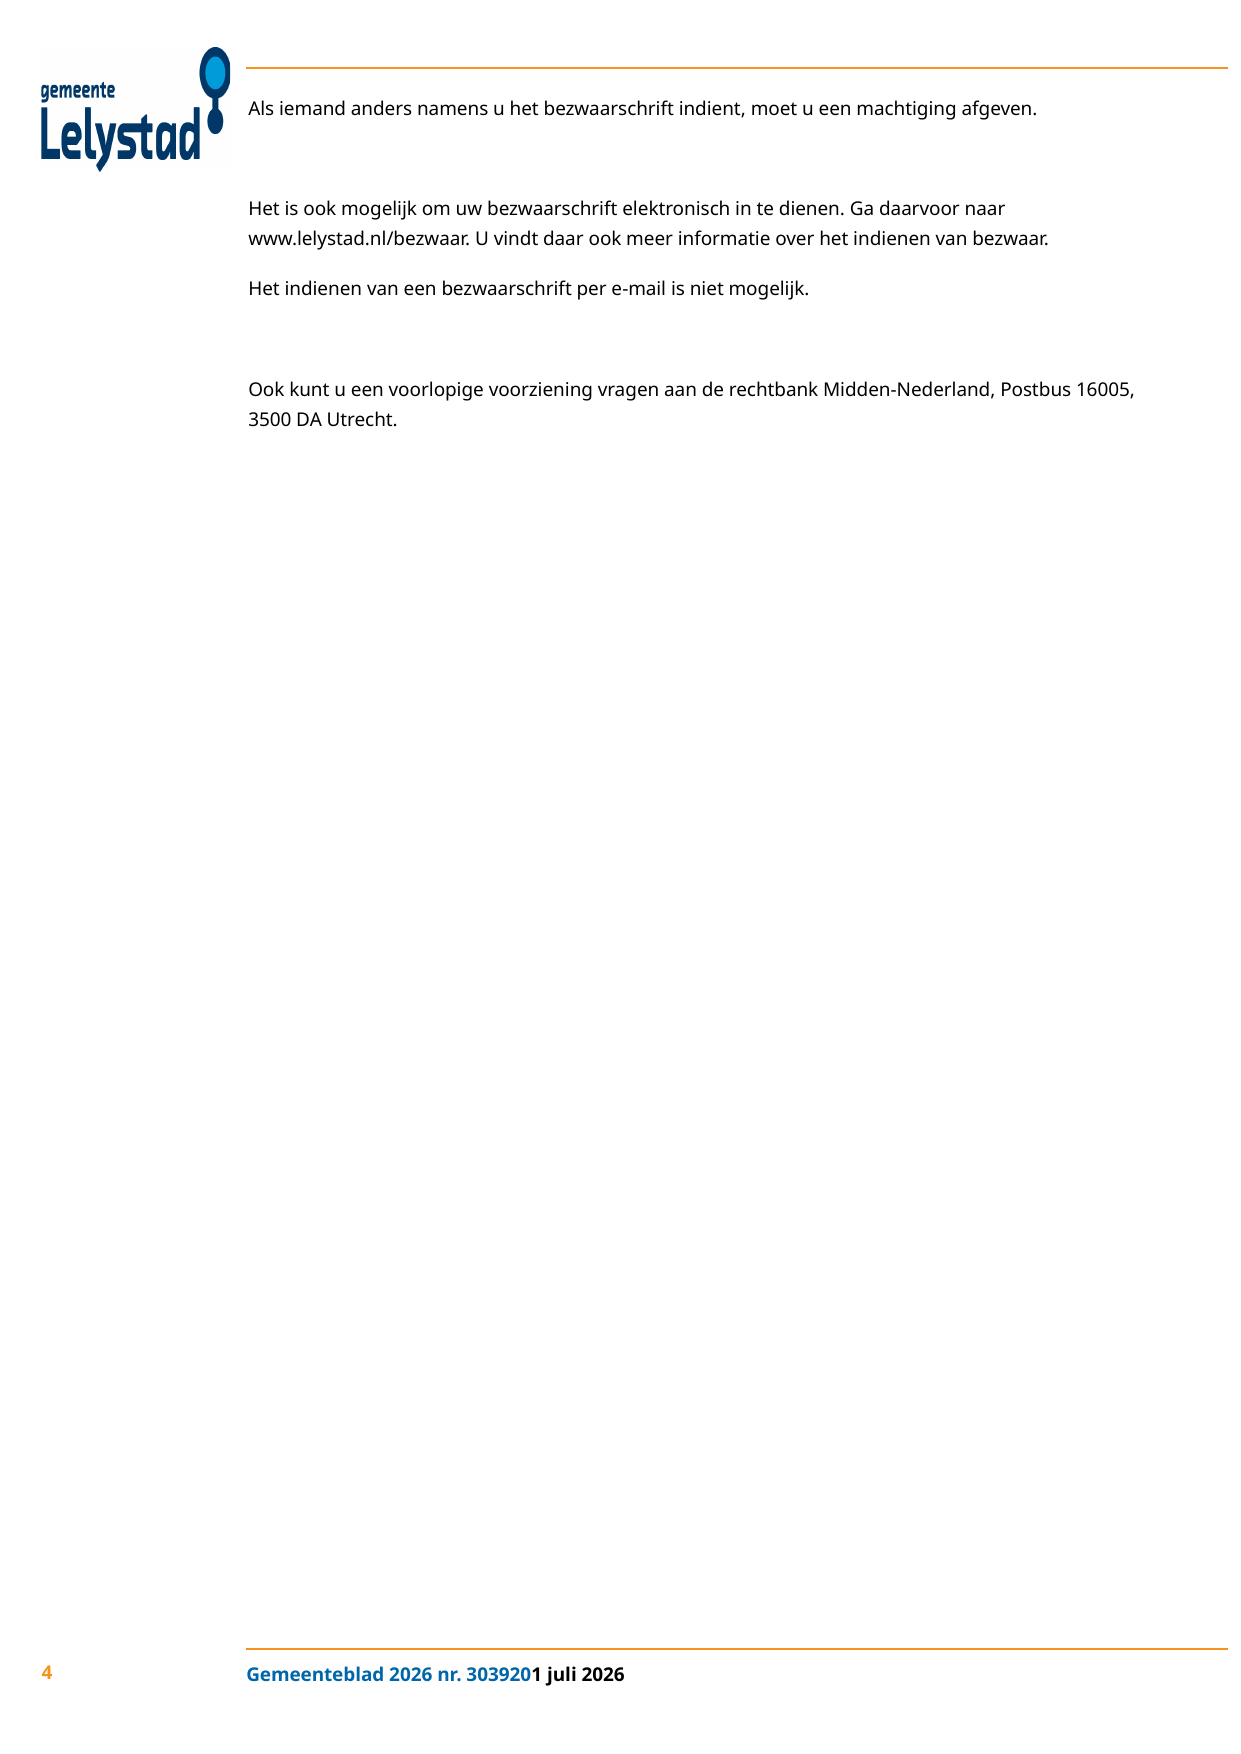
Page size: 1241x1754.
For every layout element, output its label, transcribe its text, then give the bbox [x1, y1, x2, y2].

text Ook kunt u een voorlopige voorziening vragen aan de rechtbank Midden-Nederland, Postbus 16005, 3500 DA Utrecht. [248, 376, 1152, 432]
picture [41, 47, 231, 172]
text Het is ook mogelijk om uw bezwaarschrift elektronisch in te dienen. Ga daarvoor naar www.lelystad.nl/bezwaar. U vindt daar ook meer informatie over het indienen van bezwaar. [248, 196, 1152, 251]
text Als iemand anders namens u het bezwaarschrift indient, moet u een machtiging afgeven. [248, 95, 1152, 121]
text Het indienen van een bezwaarschrift per e-mail is niet mogelijk. [248, 276, 1152, 301]
